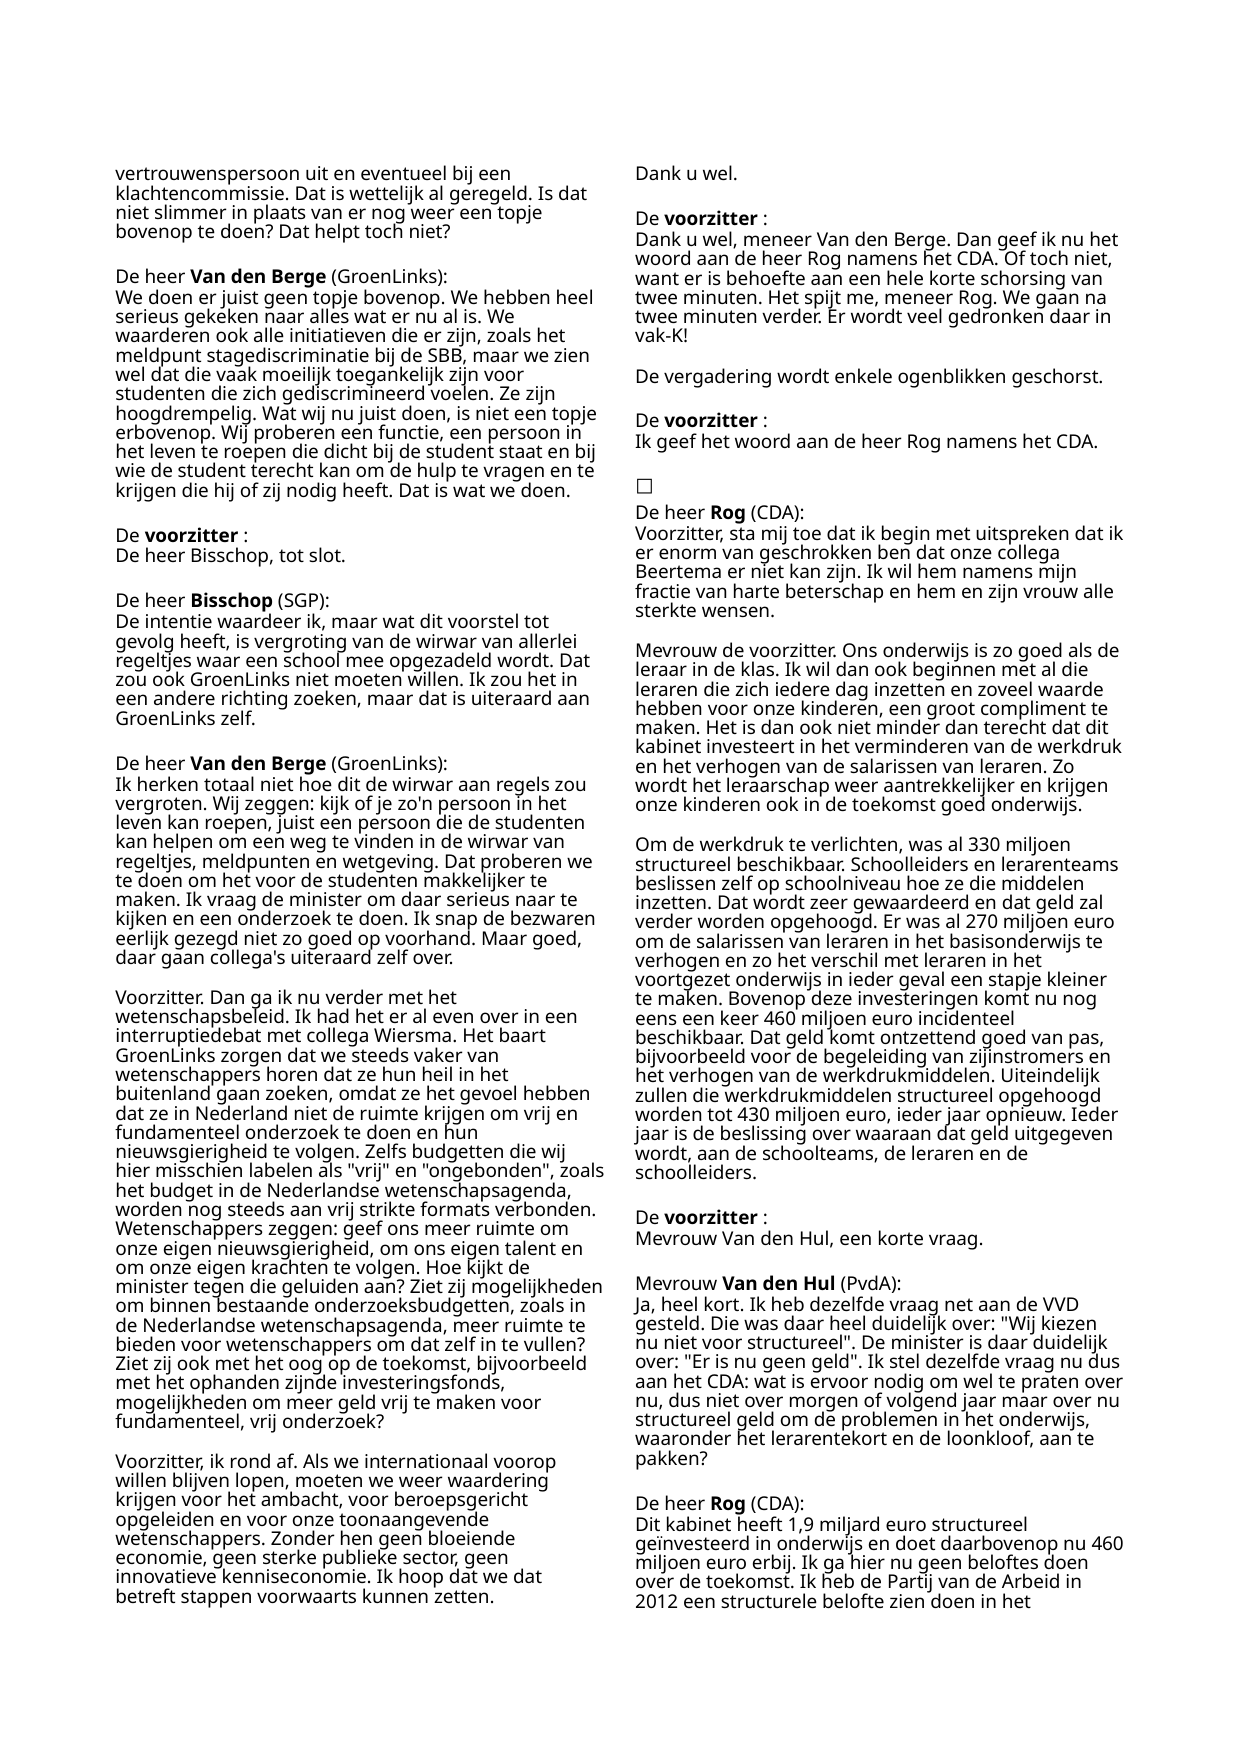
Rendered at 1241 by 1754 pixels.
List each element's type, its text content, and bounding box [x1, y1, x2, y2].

text De heer Bisschop, tot slot. [115, 547, 605, 567]
text Voorzitter, ik rond af. Als we internationaal voorop willen blijven lopen, moeten we weer waardering krijgen voor het ambacht, voor beroepsgericht opgeleiden en voor onze toonaangevende wetenschappers. Zonder hen geen bloeiende economie, geen sterke publieke sector, geen innovatieve kenniseconomie. Ik hoop dat we dat betreft stappen voorwaarts kunnen zetten. [115, 1453, 605, 1607]
text De heer Rog (CDA): [635, 1490, 1125, 1516]
text De voorzitter : [115, 522, 605, 547]
text Mevrouw de voorzitter. Ons onderwijs is zo goed als de leraar in de klas. Ik wil dan ook beginnen met al die leraren die zich iedere dag inzetten en zoveel waarde hebben voor onze kinderen, een groot compliment te maken. Het is dan ook niet minder dan terecht dat dit kabinet investeert in het verminderen van de werkdruk en het verhogen van de salarissen van leraren. Zo wordt het leraarschap weer aantrekkelijker en krijgen onze kinderen ook in de toekomst goed onderwijs. [635, 642, 1125, 816]
text We doen er juist geen topje bovenop. We hebben heel serieus gekeken naar alles wat er nu al is. We waarderen ook alle initiatieven die er zijn, zoals het meldpunt stagediscriminatie bij de SBB, maar we zien wel dat die vaak moeilijk toegankelijk zijn voor studenten die zich gediscrimineerd voelen. Ze zijn hoogdrempelig. Wat wij nu juist doen, is niet een topje erbovenop. Wij proberen een functie, een persoon in het leven te roepen die dicht bij de student staat en bij wie de student terecht kan om de hulp te vragen en te krijgen die hij of zij nodig heeft. Dat is wat we doen. [115, 289, 605, 501]
text De heer Van den Berge (GroenLinks): [115, 263, 605, 289]
text vertrouwenspersoon uit en eventueel bij een klachtencommissie. Dat is wettelijk al geregeld. Is dat niet slimmer in plaats van er nog weer een topje bovenop te doen? Dat helpt toch niet? [115, 165, 605, 242]
text De vergadering wordt enkele ogenblikken geschorst. [635, 368, 1125, 387]
text De heer Rog (CDA): [635, 499, 1125, 525]
text Om de werkdruk te verlichten, was al 330 miljoen structureel beschikbaar. Schoolleiders en lerarenteams beslissen zelf op schoolniveau hoe ze die middelen inzetten. Dat wordt zeer gewaardeerd en dat geld zal verder worden opgehoogd. Er was al 270 miljoen euro om de salarissen van leraren in het basisonderwijs te verhogen en zo het verschil met leraren in het voortgezet onderwijs in ieder geval een stapje kleiner te maken. Bovenop deze investeringen komt nu nog eens een keer 460 miljoen euro incidenteel beschikbaar. Dat geld komt ontzettend goed van pas, bijvoorbeeld voor de begeleiding van zijinstromers en het verhogen van de werkdrukmiddelen. Uiteindelijk zullen die werkdrukmiddelen structureel opgehoogd worden tot 430 miljoen euro, ieder jaar opnieuw. Ieder jaar is de beslissing over waaraan dat geld uitgegeven wordt, aan de schoolteams, de leraren en de schoolleiders. [635, 836, 1125, 1183]
text Voorzitter. Dan ga ik nu verder met het wetenschapsbeleid. Ik had het er al even over in een interruptiedebat met collega Wiersma. Het baart GroenLinks zorgen dat we steeds vaker van wetenschappers horen dat ze hun heil in het buitenland gaan zoeken, omdat ze het gevoel hebben dat ze in Nederland niet de ruimte krijgen om vrij en fundamenteel onderzoek te doen en hun nieuwsgierigheid te volgen. Zelfs budgetten die wij hier misschien labelen als "vrij" en "ongebonden", zoals het budget in de Nederlandse wetenschapsagenda, worden nog steeds aan vrij strikte formats verbonden. Wetenschappers zeggen: geef ons meer ruimte om onze eigen nieuwsgierigheid, om ons eigen talent en om onze eigen krachten te volgen. Hoe kijkt de minister tegen die geluiden aan? Ziet zij mogelijkheden om binnen bestaande onderzoeksbudgetten, zoals in de Nederlandse wetenschapsagenda, meer ruimte te bieden voor wetenschappers om dat zelf in te vullen? Ziet zij ook met het oog op de toekomst, bijvoorbeeld met het ophanden zijnde investeringsfonds, mogelijkheden om meer geld vrij te maken voor fundamenteel, vrij onderzoek? [115, 989, 605, 1432]
text De heer Van den Berge (GroenLinks): [115, 750, 605, 776]
text Mevrouw Van den Hul (PvdA): [635, 1270, 1125, 1296]
text De heer Bisschop (SGP): [115, 588, 605, 613]
text De voorzitter : [635, 205, 1125, 231]
text Voorzitter, sta mij toe dat ik begin met uitspreken dat ik er enorm van geschrokken ben dat onze collega Beertema er niet kan zijn. Ik wil hem namens mijn fractie van harte beterschap en hem en zijn vrouw alle sterkte wensen. [635, 525, 1125, 621]
text Dank u wel, meneer Van den Berge. Dan geef ik nu het woord aan de heer Rog namens het CDA. Of toch niet, want er is behoefte aan een hele korte schorsing van twee minuten. Het spijt me, meneer Rog. We gaan na twee minuten verder. Er wordt veel gedronken daar in vak-K! [635, 231, 1125, 347]
text Ja, heel kort. Ik heb dezelfde vraag net aan de VVD gesteld. Die was daar heel duidelijk over: "Wij kiezen nu niet voor structureel". De minister is daar duidelijk over: "Er is nu geen geld". Ik stel dezelfde vraag nu dus aan het CDA: wat is ervoor nodig om wel te praten over nu, dus niet over morgen of volgend jaar maar over nu structureel geld om de problemen in het onderwijs, waaronder het lerarentekort en de loonkloof, aan te pakken? [635, 1296, 1125, 1469]
text Dit kabinet heeft 1,9 miljard euro structureel geïnvesteerd in onderwijs en doet daarbovenop nu 460 miljoen euro erbij. Ik ga hier nu geen beloftes doen over de toekomst. Ik heb de Partij van de Arbeid in 2012 een structurele belofte zien doen in het [635, 1516, 1125, 1612]
text De voorzitter : [635, 1204, 1125, 1230]
text Ik geef het woord aan de heer Rog namens het CDA. [635, 433, 1125, 453]
text Dank u wel. [635, 165, 1125, 184]
text Mevrouw Van den Hul, een korte vraag. [635, 1230, 1125, 1249]
text De voorzitter : [635, 408, 1125, 433]
text Ik herken totaal niet hoe dit de wirwar aan regels zou vergroten. Wij zeggen: kijk of je zo'n persoon in het leven kan roepen, juist een persoon die de studenten kan helpen om een weg te vinden in de wirwar van regeltjes, meldpunten en wetgeving. Dat proberen we te doen om het voor de studenten makkelijker te maken. Ik vraag de minister om daar serieus naar te kijken en een onderzoek te doen. Ik snap de bezwaren eerlijk gezegd niet zo goed op voorhand. Maar goed, daar gaan collega's uiteraard zelf over. [115, 776, 605, 968]
text ⬜ [635, 473, 1125, 499]
text De intentie waardeer ik, maar wat dit voorstel tot gevolg heeft, is vergroting van de wirwar van allerlei regeltjes waar een school mee opgezadeld wordt. Dat zou ook GroenLinks niet moeten willen. Ik zou het in een andere richting zoeken, maar dat is uiteraard aan GroenLinks zelf. [115, 613, 605, 729]
